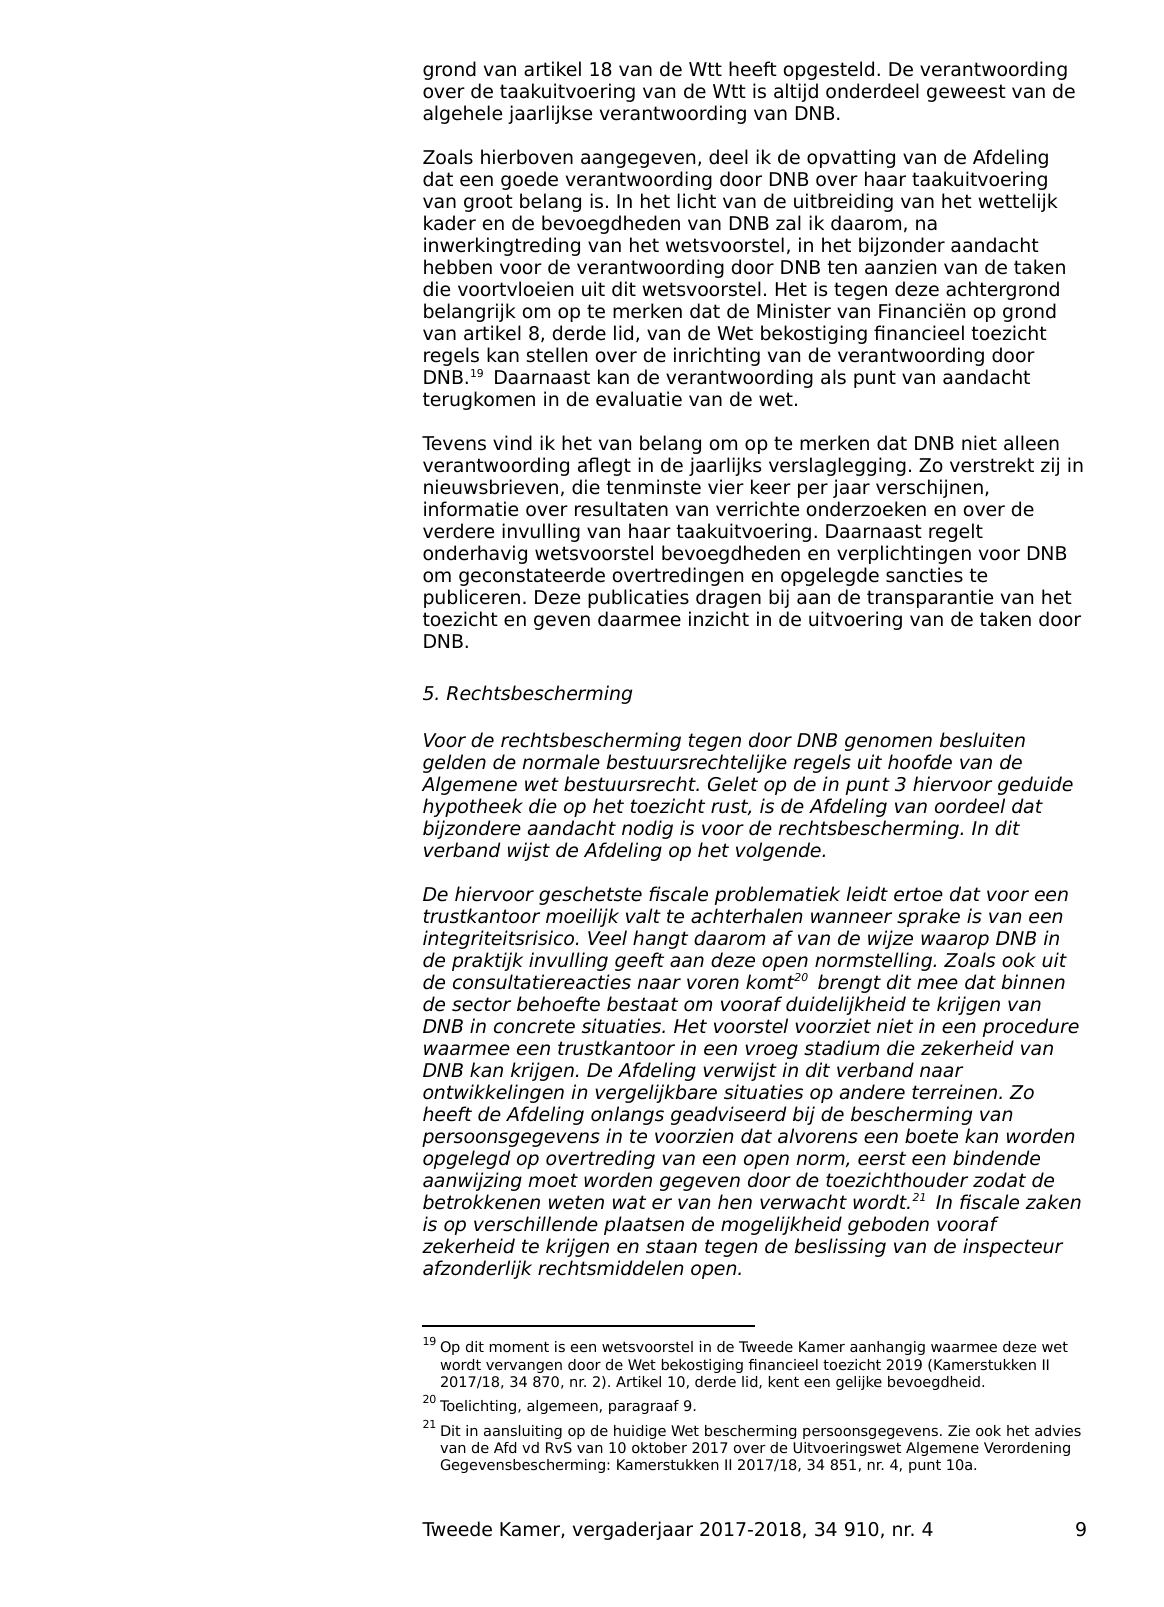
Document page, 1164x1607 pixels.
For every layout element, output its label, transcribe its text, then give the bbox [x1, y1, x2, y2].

subtitle 5. Rechtsbescherming [422, 683, 1087, 705]
text Tevens vind ik het van belang om op te merken dat DNB niet alleen verantwoording aflegt in de jaarlijks verslaglegging. Zo verstrekt zij in nieuwsbrieven, die tenminste vier keer per jaar verschijnen, informatie over resultaten van verrichte onderzoeken en over de verdere invulling van haar taakuitvoering. Daarnaast regelt onderhavig wetsvoorstel bevoegdheden en verplichtingen voor DNB om geconstateerde overtredingen en opgelegde sancties te publiceren. Deze publicaties dragen bij aan de transparantie van het toezicht en geven daarmee inzicht in de uitvoering van de taken door DNB. [422, 433, 1087, 653]
text Toelichting, algemeen, paragraaf 9. [422, 1393, 1087, 1416]
text Zoals hierboven aangegeven, deel ik de opvatting van de Afdeling dat een goede verantwoording door DNB over haar taakuitvoering van groot belang is. In het licht van de uitbreiding van het wettelijk kader en de bevoegdheden van DNB zal ik daarom, na inwerkingtreding van het wetsvoorstel, in het bijzonder aandacht hebben voor de verantwoording door DNB ten aanzien van de taken die voortvloeien uit dit wetsvoorstel. Het is tegen deze achtergrond belangrijk om op te merken dat de Minister van Financiën op grond van artikel 8, derde lid, van de Wet bekostiging financieel toezicht regels kan stellen over de inrichting van de verantwoording door DNB. Daarnaast kan de verantwoording als punt van aandacht terugkomen in de evaluatie van de wet. [422, 147, 1087, 411]
text Dit in aansluiting op de huidige Wet bescherming persoonsgegevens. Zie ook het advies van de Afd vd RvS van 10 oktober 2017 over de Uitvoeringswet Algemene Verordening Gegevensbescherming: Kamerstukken II 2017/18, 34 851, nr. 4, punt 10a. [422, 1418, 1087, 1474]
text grond van artikel 18 van de Wtt heeft opgesteld. De verantwoording over de taakuitvoering van de Wtt is altijd onderdeel geweest van de algehele jaarlijkse verantwoording van DNB. [422, 59, 1087, 125]
text Voor de rechtsbescherming tegen door DNB genomen besluiten gelden de normale bestuursrechtelijke regels uit hoofde van de Algemene wet bestuursrecht. Gelet op de in punt 3 hiervoor geduide hypotheek die op het toezicht rust, is de Afdeling van oordeel dat bijzondere aandacht nodig is voor de rechtsbescherming. In dit verband wijst de Afdeling op het volgende. [422, 730, 1087, 862]
text De hiervoor geschetste fiscale problematiek leidt ertoe dat voor een trustkantoor moeilijk valt te achterhalen wanneer sprake is van een integriteitsrisico. Veel hangt daarom af van de wijze waarop DNB in de praktijk invulling geeft aan deze open normstelling. Zoals ook uit de consultatiereacties naar voren komt brengt dit mee dat binnen de sector behoefte bestaat om vooraf duidelijkheid te krijgen van DNB in concrete situaties. Het voorstel voorziet niet in een procedure waarmee een trustkantoor in een vroeg stadium die zekerheid van DNB kan krijgen. De Afdeling verwijst in dit verband naar ontwikkelingen in vergelijkbare situaties op andere terreinen. Zo heeft de Afdeling onlangs geadviseerd bij de bescherming van persoonsgegevens in te voorzien dat alvorens een boete kan worden opgelegd op overtreding van een open norm, eerst een bindende aanwijzing moet worden gegeven door de toezichthouder zodat de betrokkenen weten wat er van hen verwacht wordt. In fiscale zaken is op verschillende plaatsen de mogelijkheid geboden vooraf zekerheid te krijgen en staan tegen de beslissing van de inspecteur afzonderlijk rechtsmiddelen open. [422, 884, 1087, 1279]
text Op dit moment is een wetsvoorstel in de Tweede Kamer aanhangig waarmee deze wet wordt vervangen door de Wet bekostiging financieel toezicht 2019 (Kamerstukken II 2017/18, 34 870, nr. 2). Artikel 10, derde lid, kent een gelijke bevoegdheid. [422, 1335, 1087, 1391]
